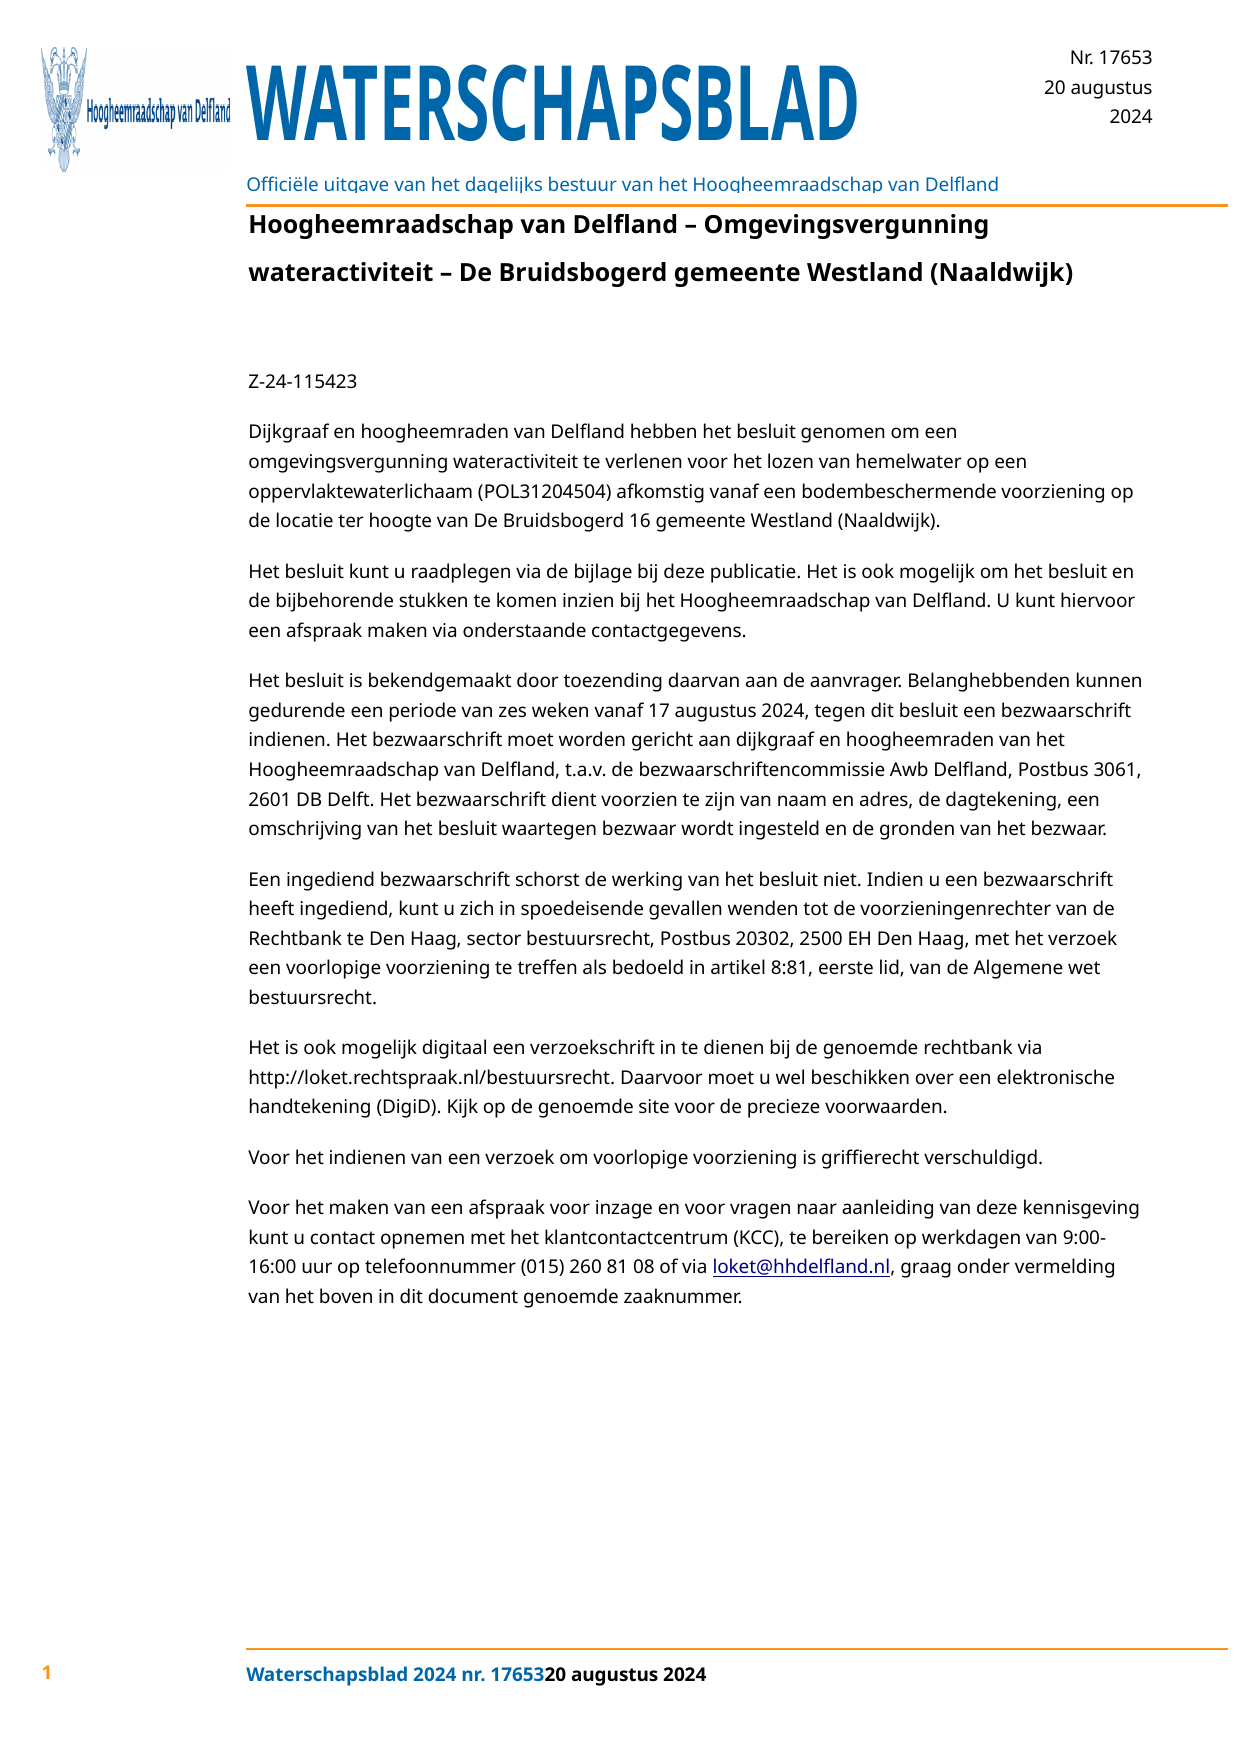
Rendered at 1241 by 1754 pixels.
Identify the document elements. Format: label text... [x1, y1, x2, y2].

text Het besluit kunt u raadplegen via de bijlage bij deze publicatie. Het is ook mogelijk om het besluit en de bijbehorende stukken te komen inzien bij het Hoogheemraadschap van Delfland. U kunt hiervoor een afspraak maken via onderstaande contactgegevens. [248, 558, 1152, 643]
text Het besluit is bekendgemaakt door toezending daarvan aan de aanvrager. Belanghebbenden kunnen gedurende een periode van zes weken vanaf 17 augustus 2024, tegen dit besluit een bezwaarschrift indienen. Het bezwaarschrift moet worden gericht aan dijkgraaf en hoogheemraden van het Hoogheemraadschap van Delfland, t.a.v. de bezwaarschriftencommissie Awb Delfland, Postbus 3061, 2601 DB Delft. Het bezwaarschrift dient voorzien te zijn van naam en adres, de dagtekening, een omschrijving van het besluit waartegen bezwaar wordt ingesteld en de gronden van het bezwaar. [248, 667, 1152, 841]
text Z-24-115423 [248, 368, 1152, 394]
text Hoogheemraadschap van Delfland – Omgevingsvergunning wateractiviteit – De Bruidsbogerd gemeente Westland (Naaldwijk) [248, 207, 1152, 288]
text Voor het indienen van een verzoek om voorlopige voorziening is griffierecht verschuldigd. [248, 1144, 1152, 1170]
text Voor het maken van een afspraak voor inzage en voor vragen naar aanleiding van deze kennisgeving kunt u contact opnemen met het klantcontactcentrum (KCC), te bereiken op werkdagen van 9:00-16:00 uur op telefoonnummer (015) 260 81 08 of via loket@hhdelfland.nl, graag onder vermelding van het boven in dit document genoemde zaaknummer. [248, 1194, 1152, 1309]
text Het is ook mogelijk digitaal een verzoekschrift in te dienen bij de genoemde rechtbank via http://loket.rechtspraak.nl/bestuursrecht. Daarvoor moet u wel beschikken over een elektronische handtekening (DigiD). Kijk op de genoemde site voor de precieze voorwaarden. [248, 1034, 1152, 1119]
text Een ingediend bezwaarschrift schorst de werking van het besluit niet. Indien u een bezwaarschrift heeft ingediend, kunt u zich in spoedeisende gevallen wenden tot de voorzieningenrechter van de Rechtbank te Den Haag, sector bestuursrecht, Postbus 20302, 2500 EH Den Haag, met het verzoek een voorlopige voorziening te treffen als bedoeld in artikel 8:81, eerste lid, van de Algemene wet bestuursrecht. [248, 866, 1152, 1010]
text Dijkgraaf en hoogheemraden van Delfland hebben het besluit genomen om een omgevingsvergunning wateractiviteit te verlenen voor het lozen van hemelwater op een oppervlaktewaterlichaam (POL31204504) afkomstig vanaf een bodembeschermende voorziening op de locatie ter hoogte van De Bruidsbogerd 16 gemeente Westland (Naaldwijk). [248, 419, 1152, 533]
picture [41, 47, 231, 172]
